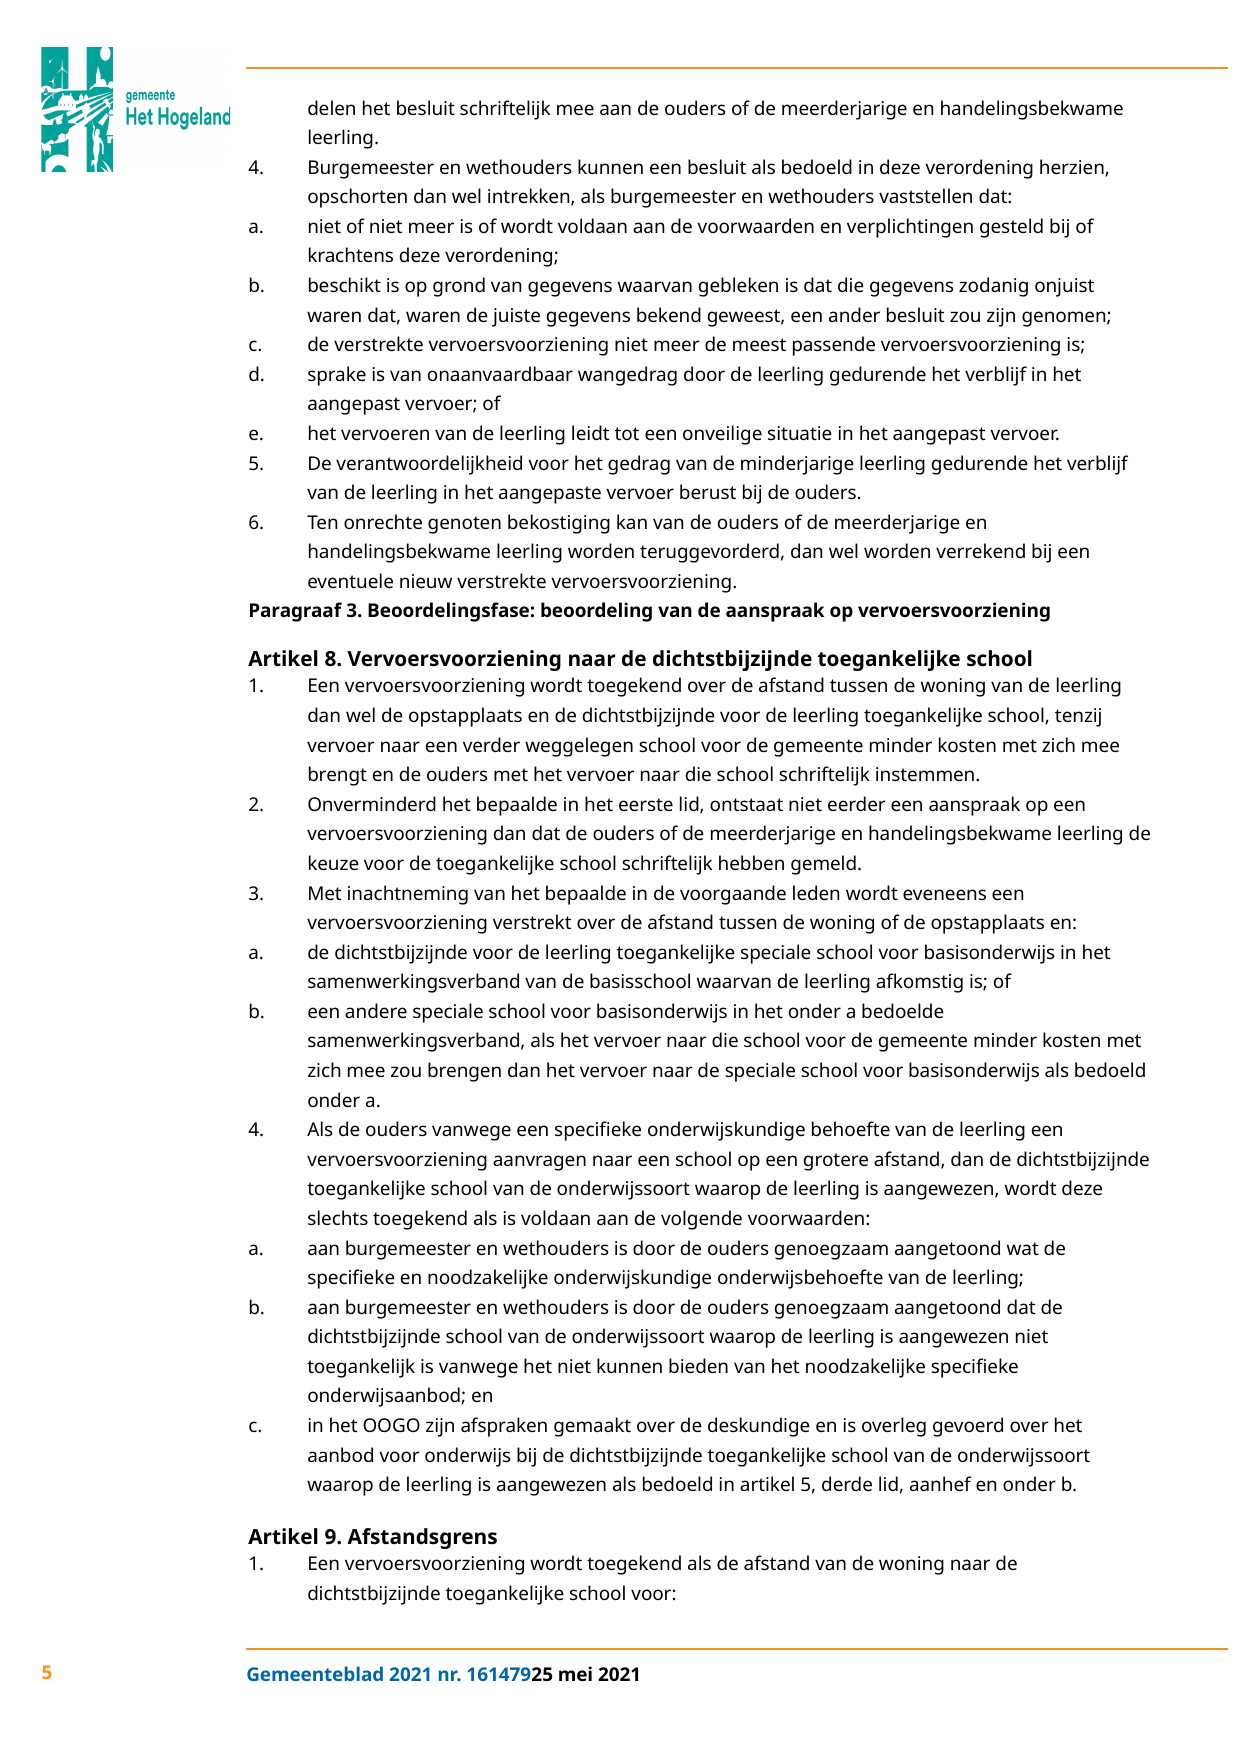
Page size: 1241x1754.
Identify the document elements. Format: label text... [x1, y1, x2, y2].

list een andere speciale school voor basisonderwijs in het onder a bedoelde samenwerkingsverband, als het vervoer naar die school voor de gemeente minder kosten met zich mee zou brengen dan het vervoer naar de speciale school voor basisonderwijs als bedoeld onder a. [248, 998, 1152, 1113]
list Onverminderd het bepaalde in het eerste lid, ontstaat niet eerder een aanspraak op een vervoersvoorziening dan dat de ouders of de meerderjarige en handelingsbekwame leerling de keuze voor de toegankelijke school schriftelijk hebben gemeld. [248, 791, 1152, 876]
list beschikt is op grond van gegevens waarvan gebleken is dat die gegevens zodanig onjuist waren dat, waren de juiste gegevens bekend geweest, een ander besluit zou zijn genomen; [248, 272, 1152, 328]
list Een vervoersvoorziening wordt toegekend over de afstand tussen de woning van de leerling dan wel de opstapplaats en de dichtstbijzijnde voor de leerling toegankelijke school, tenzij vervoer naar een verder weggelegen school voor de gemeente minder kosten met zich mee brengt en de ouders met het vervoer naar die school schriftelijk instemmen. [248, 673, 1152, 787]
list Burgemeester en wethouders kunnen een besluit als bedoeld in deze verordening herzien, opschorten dan wel intrekken, als burgemeester en wethouders vaststellen dat: [248, 154, 1152, 209]
list sprake is van onaanvaardbaar wangedrag door de leerling gedurende het verblijf in het aangepast vervoer; of [248, 361, 1152, 416]
picture [41, 47, 231, 172]
list aan burgemeester en wethouders is door de ouders genoegzaam aangetoond dat de dichtstbijzijnde school van de onderwijssoort waarop de leerling is aangewezen niet toegankelijk is vanwege het niet kunnen bieden van het noodzakelijke specifieke onderwijsaanbod; en [248, 1294, 1152, 1408]
list niet of niet meer is of wordt voldaan aan de voorwaarden en verplichtingen gesteld bij of krachtens deze verordening; [248, 213, 1152, 268]
list de dichtstbijzijnde voor de leerling toegankelijke speciale school voor basisonderwijs in het samenwerkingsverband van de basisschool waarvan de leerling afkomstig is; of [248, 939, 1152, 994]
list Ten onrechte genoten bekostiging kan van de ouders of de meerderjarige en handelingsbekwame leerling worden teruggevorderd, dan wel worden verrekend bij een eventuele nieuw verstrekte vervoersvoorziening. [248, 509, 1152, 594]
list in het OOGO zijn afspraken gemaakt over de deskundige en is overleg gevoerd over het aanbod voor onderwijs bij de dichtstbijzijnde toegankelijke school van de onderwijssoort waarop de leerling is aangewezen als bedoeld in artikel 5, derde lid, aanhef en onder b. [248, 1412, 1152, 1497]
text Paragraaf 3. Beoordelingsfase: beoordeling van de aanspraak op vervoersvoorziening [248, 598, 1152, 623]
list aan burgemeester en wethouders is door de ouders genoegzaam aangetoond wat de specifieke en noodzakelijke onderwijskundige onderwijsbehoefte van de leerling; [248, 1235, 1152, 1290]
text Artikel 9. Afstandsgrens [248, 1522, 1152, 1550]
list Met inachtneming van het bepaalde in de voorgaande leden wordt eveneens een vervoersvoorziening verstrekt over de afstand tussen de woning of de opstapplaats en: [248, 880, 1152, 935]
text Artikel 8. Vervoersvoorziening naar de dichtstbijzijnde toegankelijke school [248, 644, 1152, 673]
list het vervoeren van de leerling leidt tot een onveilige situatie in het aangepast vervoer. [248, 420, 1152, 446]
list Een vervoersvoorziening wordt toegekend als de afstand van de woning naar de dichtstbijzijnde toegankelijke school voor: [248, 1550, 1152, 1606]
list Als de ouders vanwege een specifieke onderwijskundige behoefte van de leerling een vervoersvoorziening aanvragen naar een school op een grotere afstand, dan de dichtstbijzijnde toegankelijke school van de onderwijssoort waarop de leerling is aangewezen, wordt deze slechts toegekend als is voldaan aan de volgende voorwaarden: [248, 1116, 1152, 1231]
list de verstrekte vervoersvoorziening niet meer de meest passende vervoersvoorziening is; [248, 331, 1152, 357]
list De verantwoordelijkheid voor het gedrag van de minderjarige leerling gedurende het verblijf van de leerling in het aangepaste vervoer berust bij de ouders. [248, 450, 1152, 505]
list delen het besluit schriftelijk mee aan de ouders of de meerderjarige en handelingsbekwame leerling. [248, 95, 1152, 150]
